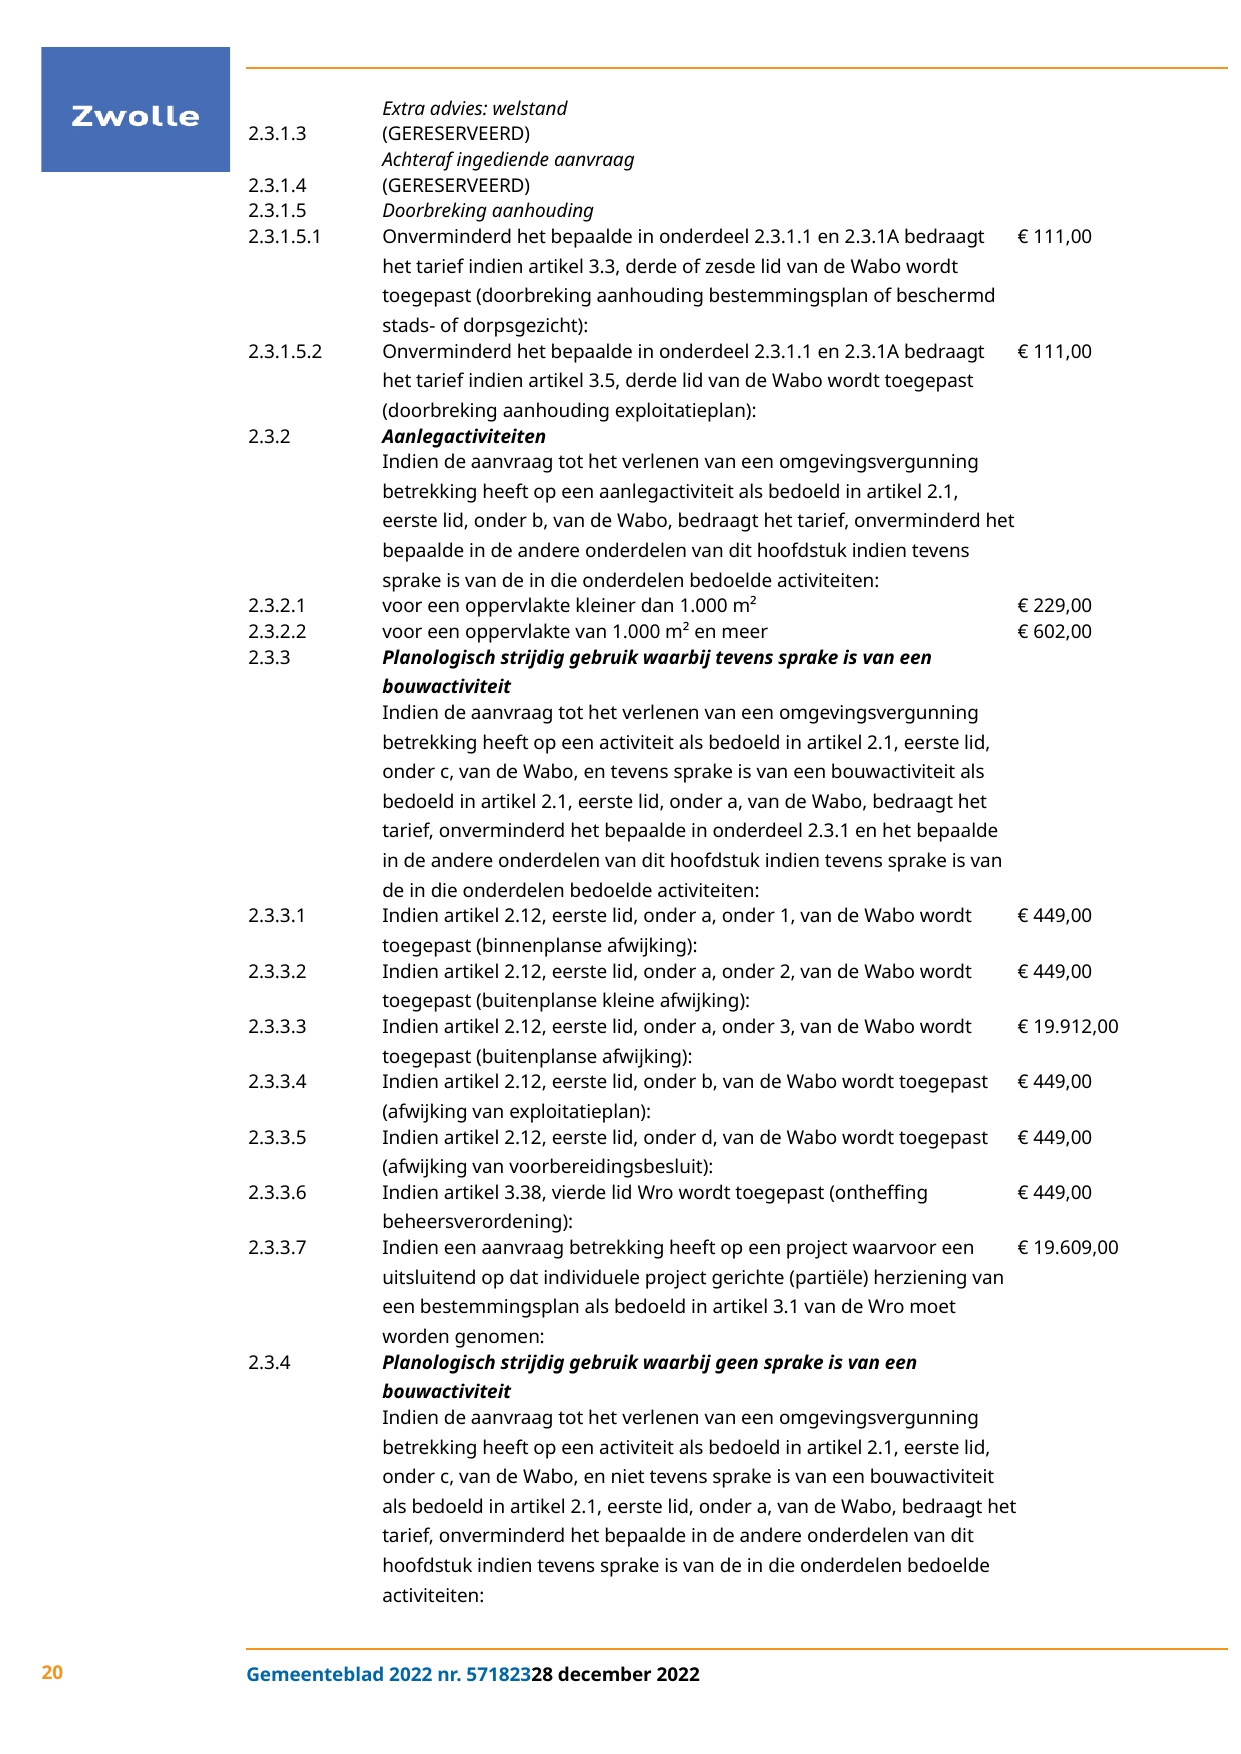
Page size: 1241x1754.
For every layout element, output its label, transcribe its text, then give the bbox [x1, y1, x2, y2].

table_cell € 449,00 [1018, 1069, 1152, 1124]
table_cell [1018, 95, 1152, 121]
table_cell (GERESERVEERD) [382, 172, 1017, 198]
table_cell € 229,00 [1018, 593, 1152, 618]
table_cell Indien de aanvraag tot het verlenen van een omgevingsvergunning betrekking heeft op een aanlegactiviteit als bedoeld in artikel 2.1, eerste lid, onder b, van de Wabo, bedraagt het tarief, onverminderd het bepaalde in de andere onderdelen van dit hoofdstuk indien tevens sprake is van de in die onderdelen bedoelde activiteiten: [382, 449, 1017, 593]
table_cell € 602,00 [1018, 618, 1152, 644]
table_cell 2.3.3.7 [248, 1235, 382, 1349]
table_cell € 449,00 [1018, 903, 1152, 958]
table_cell Doorbreking aanhouding [382, 198, 1017, 223]
table_cell 2.3.3.1 [248, 903, 382, 958]
table_cell 2.3.1.3 [248, 121, 382, 146]
table_cell [1018, 644, 1152, 699]
table_cell voor een oppervlakte kleiner dan 1.000 m² [382, 593, 1017, 618]
table_cell (GERESERVEERD) [382, 121, 1017, 146]
table_cell € 19.912,00 [1018, 1013, 1152, 1068]
table_cell Onverminderd het bepaalde in onderdeel 2.3.1.1 en 2.3.1A bedraagt het tarief indien artikel 3.3, derde of zesde lid van de Wabo wordt toegepast (doorbreking aanhouding bestemmingsplan of beschermd stads- of dorpsgezicht): [382, 224, 1017, 338]
table_cell [1018, 1349, 1152, 1404]
table_cell 2.3.1.5.2 [248, 338, 382, 423]
table_cell [1018, 699, 1152, 903]
table_cell [248, 449, 382, 593]
table_cell 2.3.3 [248, 644, 382, 699]
table_cell [1018, 146, 1152, 172]
table_cell Planologisch strijdig gebruik waarbij tevens sprake is van een bouwactiviteit [382, 644, 1017, 699]
table_cell Indien artikel 2.12, eerste lid, onder d, van de Wabo wordt toegepast (afwijking van voorbereidingsbesluit): [382, 1124, 1017, 1179]
table_cell [1018, 1404, 1152, 1607]
table_cell 2.3.3.5 [248, 1124, 382, 1179]
table_cell € 449,00 [1018, 1124, 1152, 1179]
table_cell € 19.609,00 [1018, 1235, 1152, 1349]
picture [41, 47, 231, 172]
table_cell [1018, 449, 1152, 593]
table_cell Indien artikel 3.38, vierde lid Wro wordt toegepast (ontheffing beheersverordening): [382, 1179, 1017, 1234]
table_cell 2.3.2.2 [248, 618, 382, 644]
table_cell [248, 95, 382, 121]
table_cell 2.3.3.3 [248, 1013, 382, 1068]
table_cell voor een oppervlakte van 1.000 m² en meer [382, 618, 1017, 644]
table_cell 2.3.1.4 [248, 172, 382, 198]
table_cell [1018, 172, 1152, 198]
table_cell 2.3.1.5.1 [248, 224, 382, 338]
table_cell Extra advies: welstand [382, 95, 1017, 121]
table_cell Indien artikel 2.12, eerste lid, onder a, onder 2, van de Wabo wordt toegepast (buitenplanse kleine afwijking): [382, 958, 1017, 1013]
table_cell 2.3.1.5 [248, 198, 382, 223]
table_cell Aanlegactiviteiten [382, 423, 1017, 448]
table_cell [248, 1404, 382, 1607]
table_cell Planologisch strijdig gebruik waarbij geen sprake is van een bouwactiviteit [382, 1349, 1017, 1404]
table_cell € 449,00 [1018, 958, 1152, 1013]
table_cell 2.3.3.4 [248, 1069, 382, 1124]
table_cell [1018, 198, 1152, 223]
table_cell Indien de aanvraag tot het verlenen van een omgevingsvergunning betrekking heeft op een activiteit als bedoeld in artikel 2.1, eerste lid, onder c, van de Wabo, en tevens sprake is van een bouwactiviteit als bedoeld in artikel 2.1, eerste lid, onder a, van de Wabo, bedraagt het tarief, onverminderd het bepaalde in onderdeel 2.3.1 en het bepaalde in de andere onderdelen van dit hoofdstuk indien tevens sprake is van de in die onderdelen bedoelde activiteiten: [382, 699, 1017, 903]
table_cell Indien de aanvraag tot het verlenen van een omgevingsvergunning betrekking heeft op een activiteit als bedoeld in artikel 2.1, eerste lid, onder c, van de Wabo, en niet tevens sprake is van een bouwactiviteit als bedoeld in artikel 2.1, eerste lid, onder a, van de Wabo, bedraagt het tarief, onverminderd het bepaalde in de andere onderdelen van dit hoofdstuk indien tevens sprake is van de in die onderdelen bedoelde activiteiten: [382, 1404, 1017, 1607]
table_cell Indien artikel 2.12, eerste lid, onder a, onder 3, van de Wabo wordt toegepast (buitenplanse afwijking): [382, 1013, 1017, 1068]
table_cell Indien artikel 2.12, eerste lid, onder b, van de Wabo wordt toegepast (afwijking van exploitatieplan): [382, 1069, 1017, 1124]
table_cell Onverminderd het bepaalde in onderdeel 2.3.1.1 en 2.3.1A bedraagt het tarief indien artikel 3.5, derde lid van de Wabo wordt toegepast (doorbreking aanhouding exploitatieplan): [382, 338, 1017, 423]
table_cell [1018, 423, 1152, 448]
table_cell 2.3.3.2 [248, 958, 382, 1013]
table_cell € 111,00 [1018, 224, 1152, 338]
table_cell [248, 146, 382, 172]
table_cell [248, 699, 382, 903]
table_cell Indien een aanvraag betrekking heeft op een project waarvoor een uitsluitend op dat individuele project gerichte (partiële) herziening van een bestemmingsplan als bedoeld in artikel 3.1 van de Wro moet worden genomen: [382, 1235, 1017, 1349]
table_cell 2.3.2.1 [248, 593, 382, 618]
table_cell 2.3.4 [248, 1349, 382, 1404]
table_cell € 111,00 [1018, 338, 1152, 423]
table_cell 2.3.2 [248, 423, 382, 448]
table_cell [1018, 121, 1152, 146]
table_cell Indien artikel 2.12, eerste lid, onder a, onder 1, van de Wabo wordt toegepast (binnenplanse afwijking): [382, 903, 1017, 958]
table_cell 2.3.3.6 [248, 1179, 382, 1234]
table_cell € 449,00 [1018, 1179, 1152, 1234]
table_cell Achteraf ingediende aanvraag [382, 146, 1017, 172]
